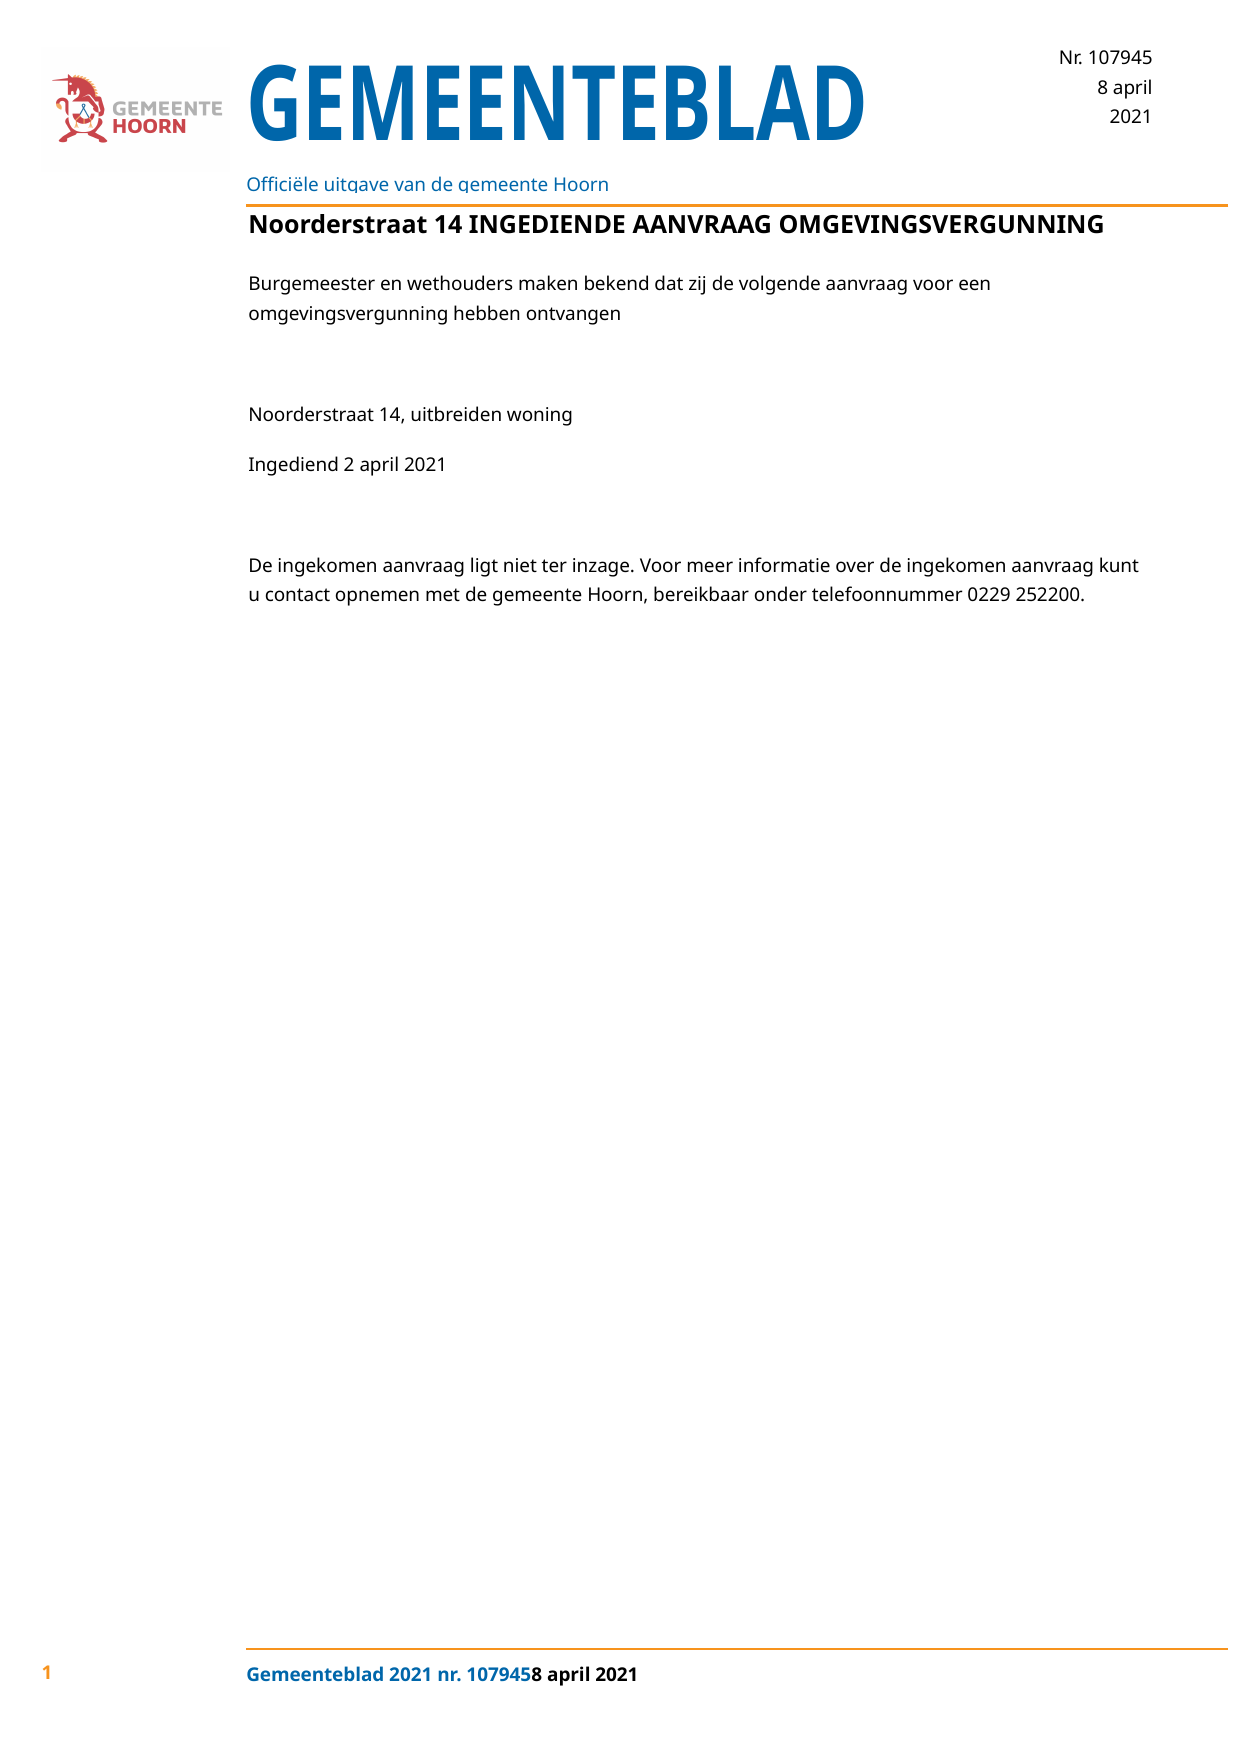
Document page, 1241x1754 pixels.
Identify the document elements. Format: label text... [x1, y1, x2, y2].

text De ingekomen aanvraag ligt niet ter inzage. Voor meer informatie over de ingekomen aanvraag kunt u contact opnemen met de gemeente Hoorn, bereikbaar onder telefoonnummer 0229 252200. [248, 552, 1152, 607]
picture [41, 47, 231, 172]
text Burgemeester en wethouders maken bekend dat zij de volgende aanvraag voor een omgevingsvergunning hebben ontvangen [248, 270, 1152, 326]
text Noorderstraat 14, uitbreiden woning [248, 401, 1152, 426]
text Noorderstraat 14 INGEDIENDE AANVRAAG OMGEVINGSVERGUNNING [248, 207, 1152, 241]
text Ingediend 2 april 2021 [248, 451, 1152, 477]
